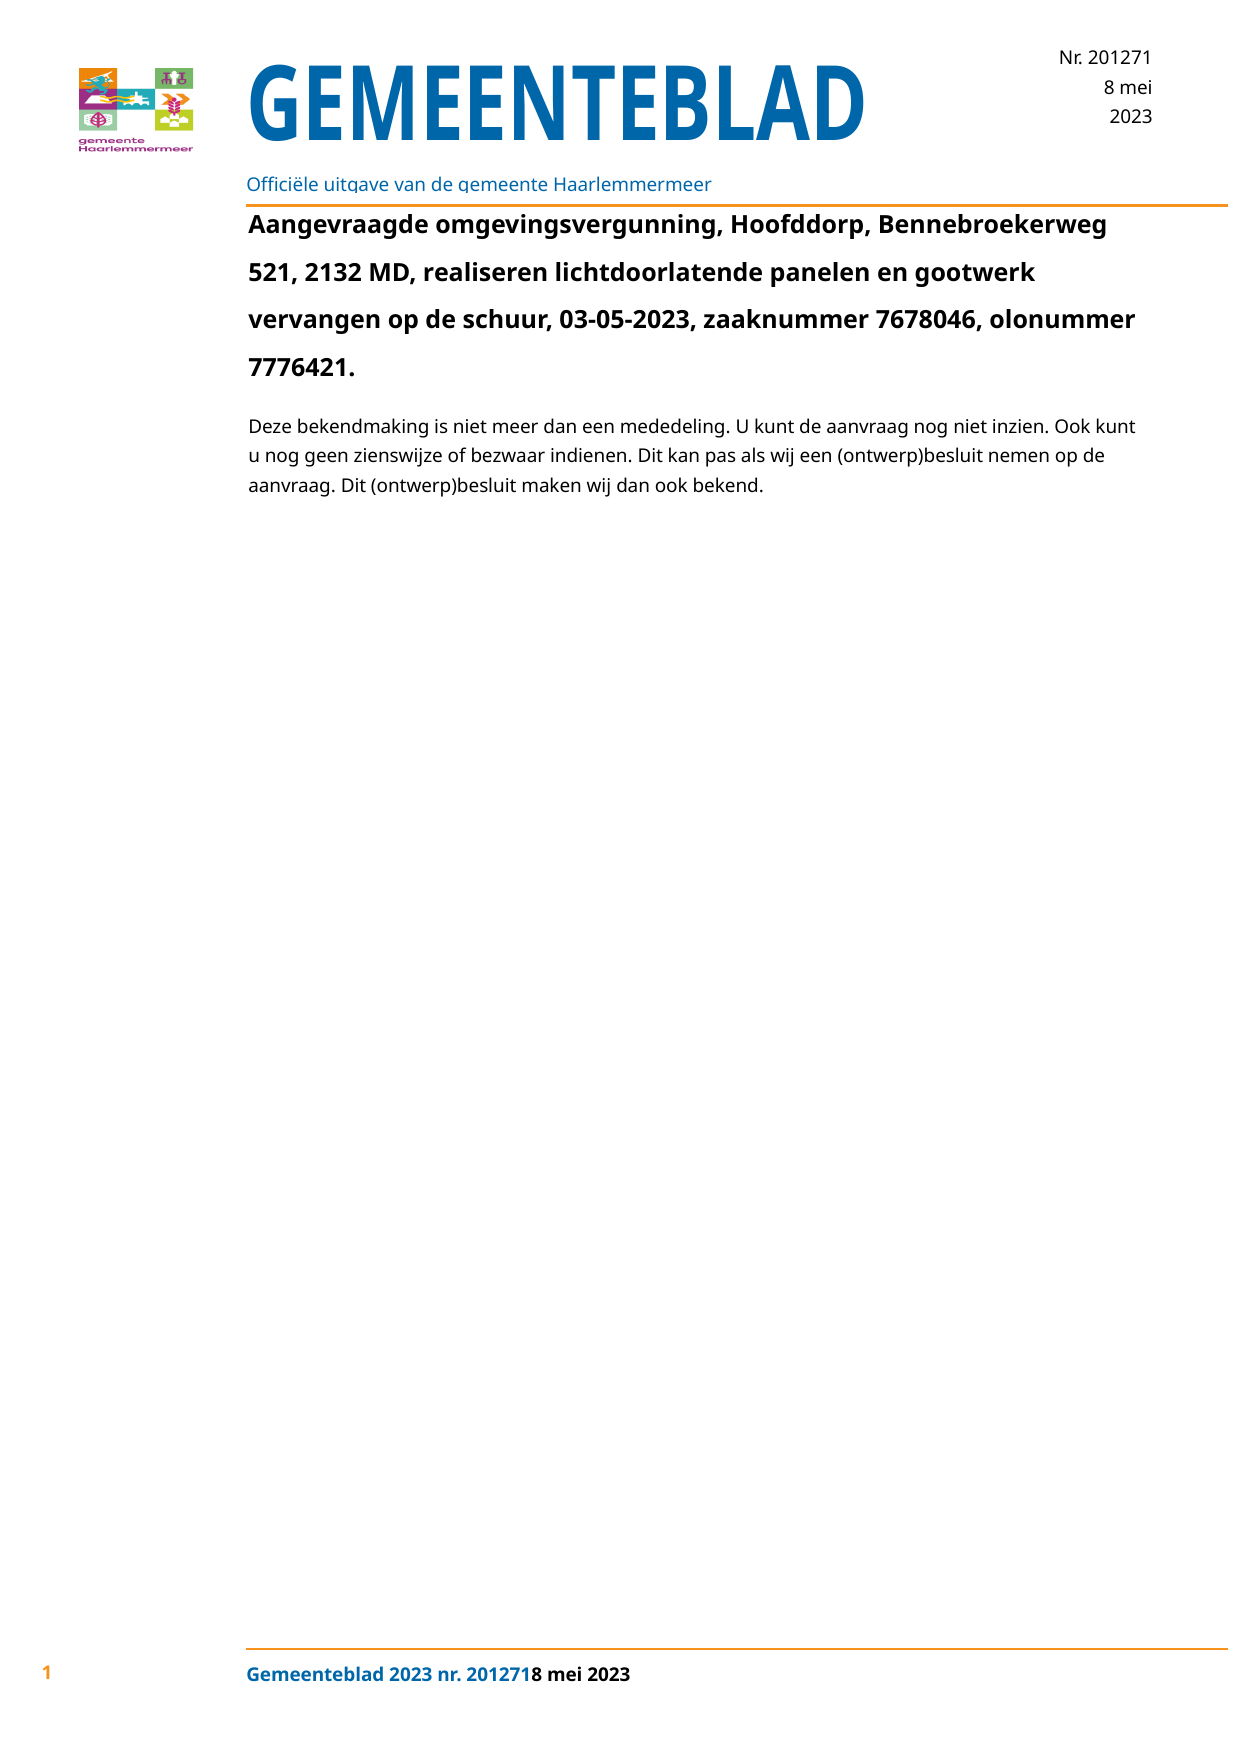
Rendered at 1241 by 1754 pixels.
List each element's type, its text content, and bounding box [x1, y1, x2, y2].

text Deze bekendmaking is niet meer dan een mededeling. U kunt de aanvraag nog niet inzien. Ook kunt u nog geen zienswijze of bezwaar indienen. Dit kan pas als wij een (ontwerp)besluit nemen op de aanvraag. Dit (ontwerp)besluit maken wij dan ook bekend. [248, 413, 1152, 498]
text Aangevraagde omgevingsvergunning, Hoofddorp, Bennebroekerweg 521, 2132 MD, realiseren lichtdoorlatende panelen en gootwerk vervangen op de schuur, 03-05-2023, zaaknummer 7678046, olonummer 7776421. [248, 207, 1152, 384]
picture [41, 47, 231, 172]
